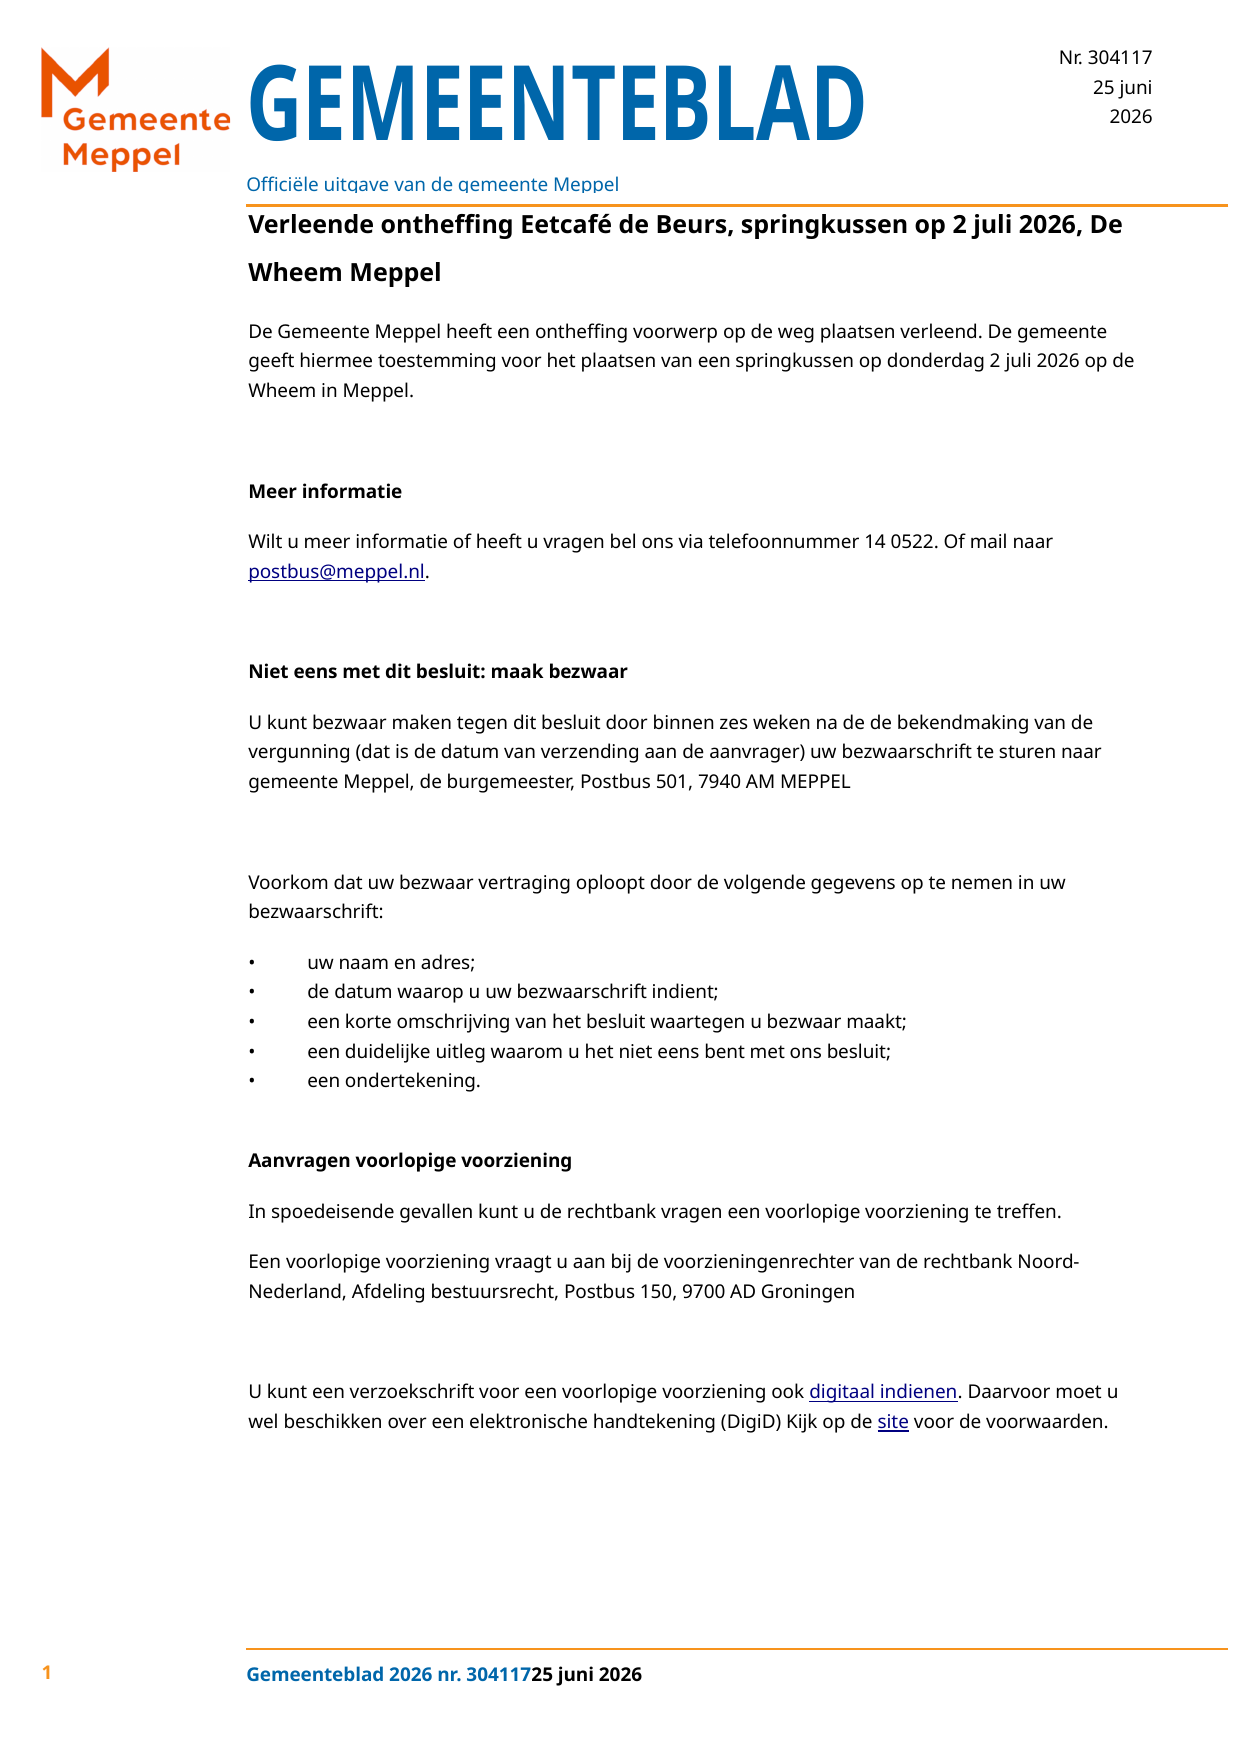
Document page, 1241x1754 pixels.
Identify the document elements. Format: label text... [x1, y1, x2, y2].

list een korte omschrijving van het besluit waartegen u bezwaar maakt; [248, 1008, 1152, 1034]
list de datum waarop u uw bezwaarschrift indient; [248, 979, 1152, 1004]
text In spoedeisende gevallen kunt u de rechtbank vragen een voorlopige voorziening te treffen. [248, 1198, 1152, 1224]
text U kunt bezwaar maken tegen dit besluit door binnen zes weken na de de bekendmaking van de vergunning (dat is de datum van verzending aan de aanvrager) uw bezwaarschrift te sturen naar gemeente Meppel, de burgemeester, Postbus 501, 7940 AM MEPPEL [248, 709, 1152, 794]
list een ondertekening. [248, 1067, 1152, 1093]
text Een voorlopige voorziening vraagt u aan bij de voorzieningenrechter van de rechtbank Noord-Nederland, Afdeling bestuursrecht, Postbus 150, 9700 AD Groningen [248, 1248, 1152, 1304]
text Meer informatie [248, 478, 1152, 504]
text Voorkom dat uw bezwaar vertraging oploopt door de volgende gegevens op te nemen in uw bezwaarschrift: [248, 869, 1152, 924]
picture [41, 47, 231, 172]
text Verleende ontheffing Eetcafé de Beurs, springkussen op 2 juli 2026, De Wheem Meppel [248, 207, 1152, 288]
text Niet eens met dit besluit: maak bezwaar [248, 659, 1152, 684]
text Wilt u meer informatie of heeft u vragen bel ons via telefoonnummer 14 0522. Of mail naar postbus@meppel.nl. [248, 528, 1152, 584]
text Aanvragen voorlopige voorziening [248, 1147, 1152, 1173]
text U kunt een verzoekschrift voor een voorlopige voorziening ook digitaal indienen. Daarvoor moet u wel beschikken over een elektronische handtekening (DigiD) Kijk op de site voor de voorwaarden. [248, 1379, 1152, 1434]
list uw naam en adres; [248, 949, 1152, 975]
text De Gemeente Meppel heeft een ontheffing voorwerp op de weg plaatsen verleend. De gemeente geeft hiermee toestemming voor het plaatsen van een springkussen op donderdag 2 juli 2026 op de Wheem in Meppel. [248, 318, 1152, 403]
list een duidelijke uitleg waarom u het niet eens bent met ons besluit; [248, 1038, 1152, 1064]
